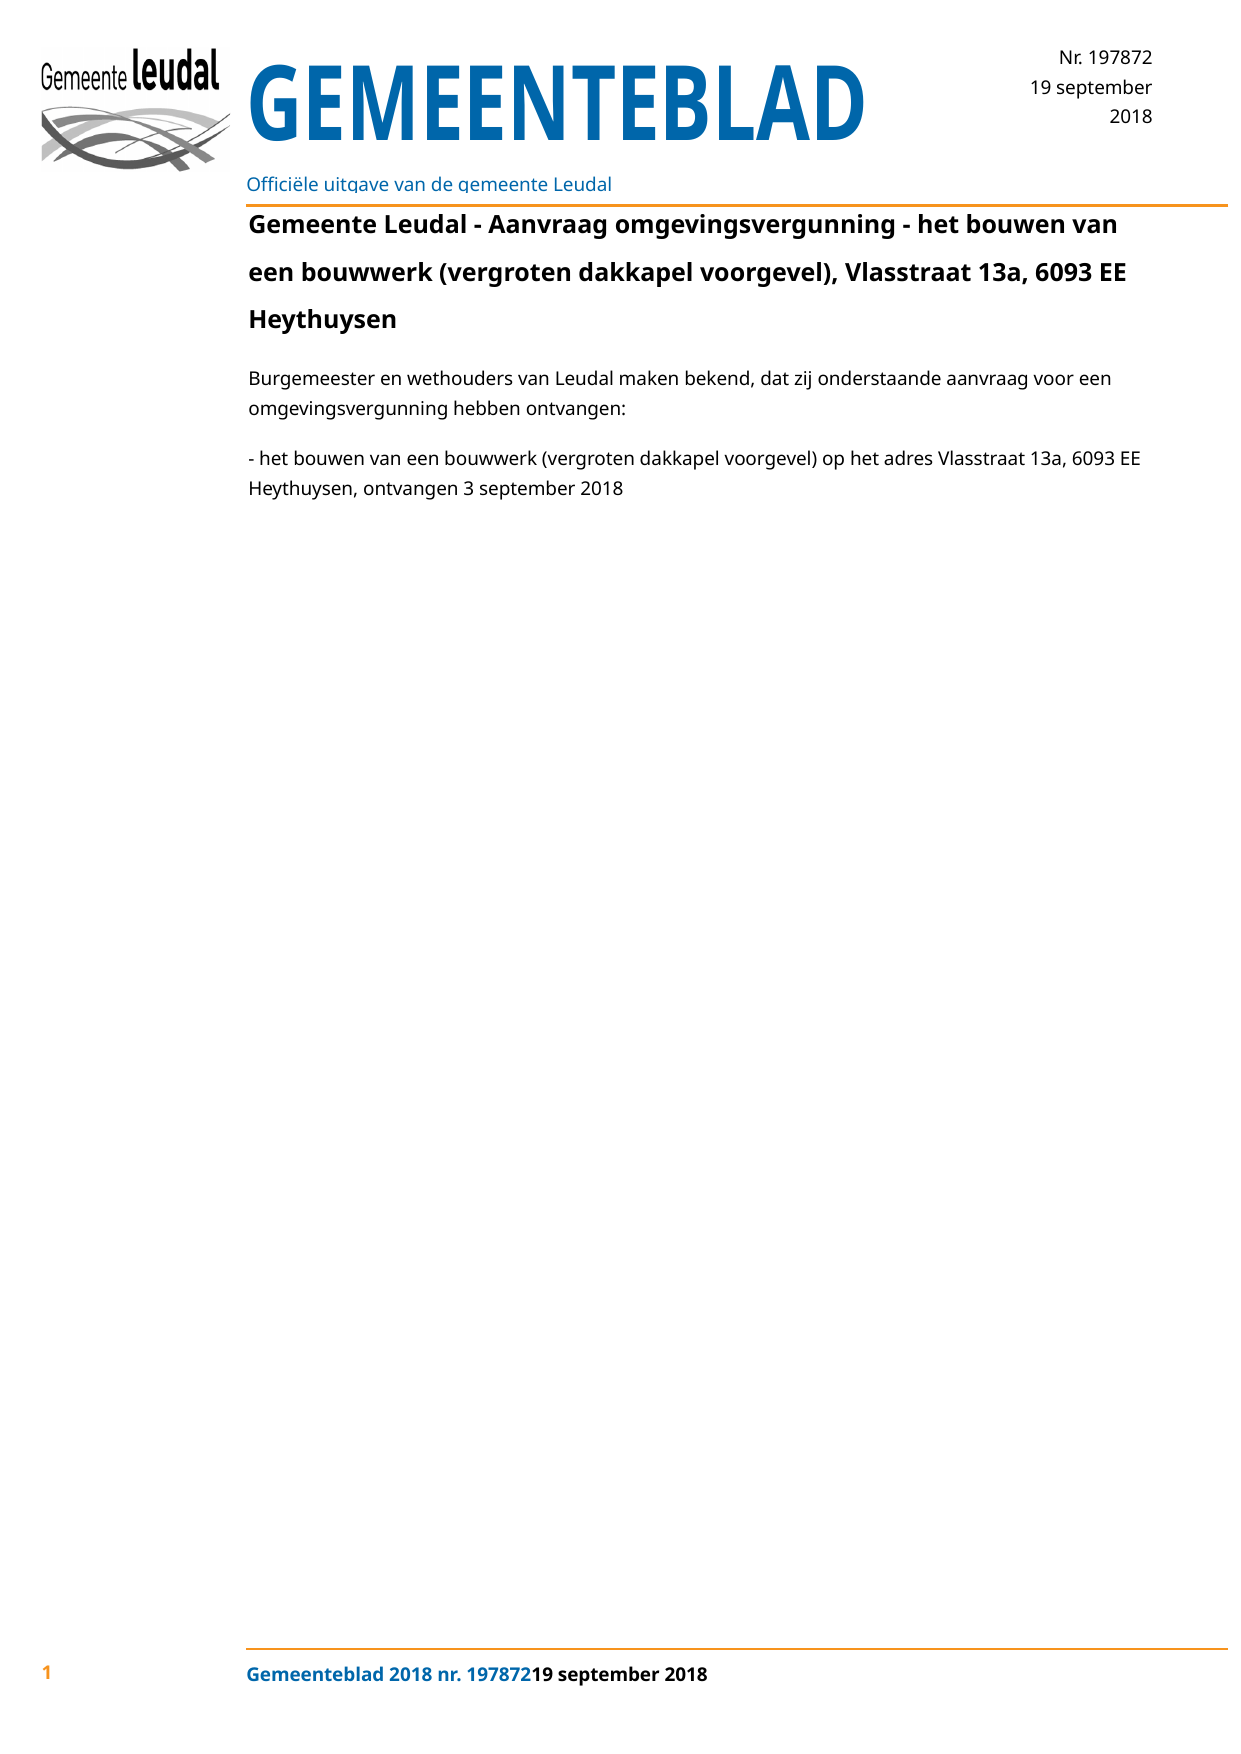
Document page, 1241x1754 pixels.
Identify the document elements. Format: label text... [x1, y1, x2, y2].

text - het bouwen van een bouwwerk (vergroten dakkapel voorgevel) op het adres Vlasstraat 13a, 6093 EE Heythuysen, ontvangen 3 september 2018 [248, 446, 1152, 501]
text Gemeente Leudal - Aanvraag omgevingsvergunning - het bouwen van een bouwwerk (vergroten dakkapel voorgevel), Vlasstraat 13a, 6093 EE Heythuysen [248, 207, 1152, 336]
picture [41, 47, 231, 172]
text Burgemeester en wethouders van Leudal maken bekend, dat zij onderstaande aanvraag voor een omgevingsvergunning hebben ontvangen: [248, 366, 1152, 421]
